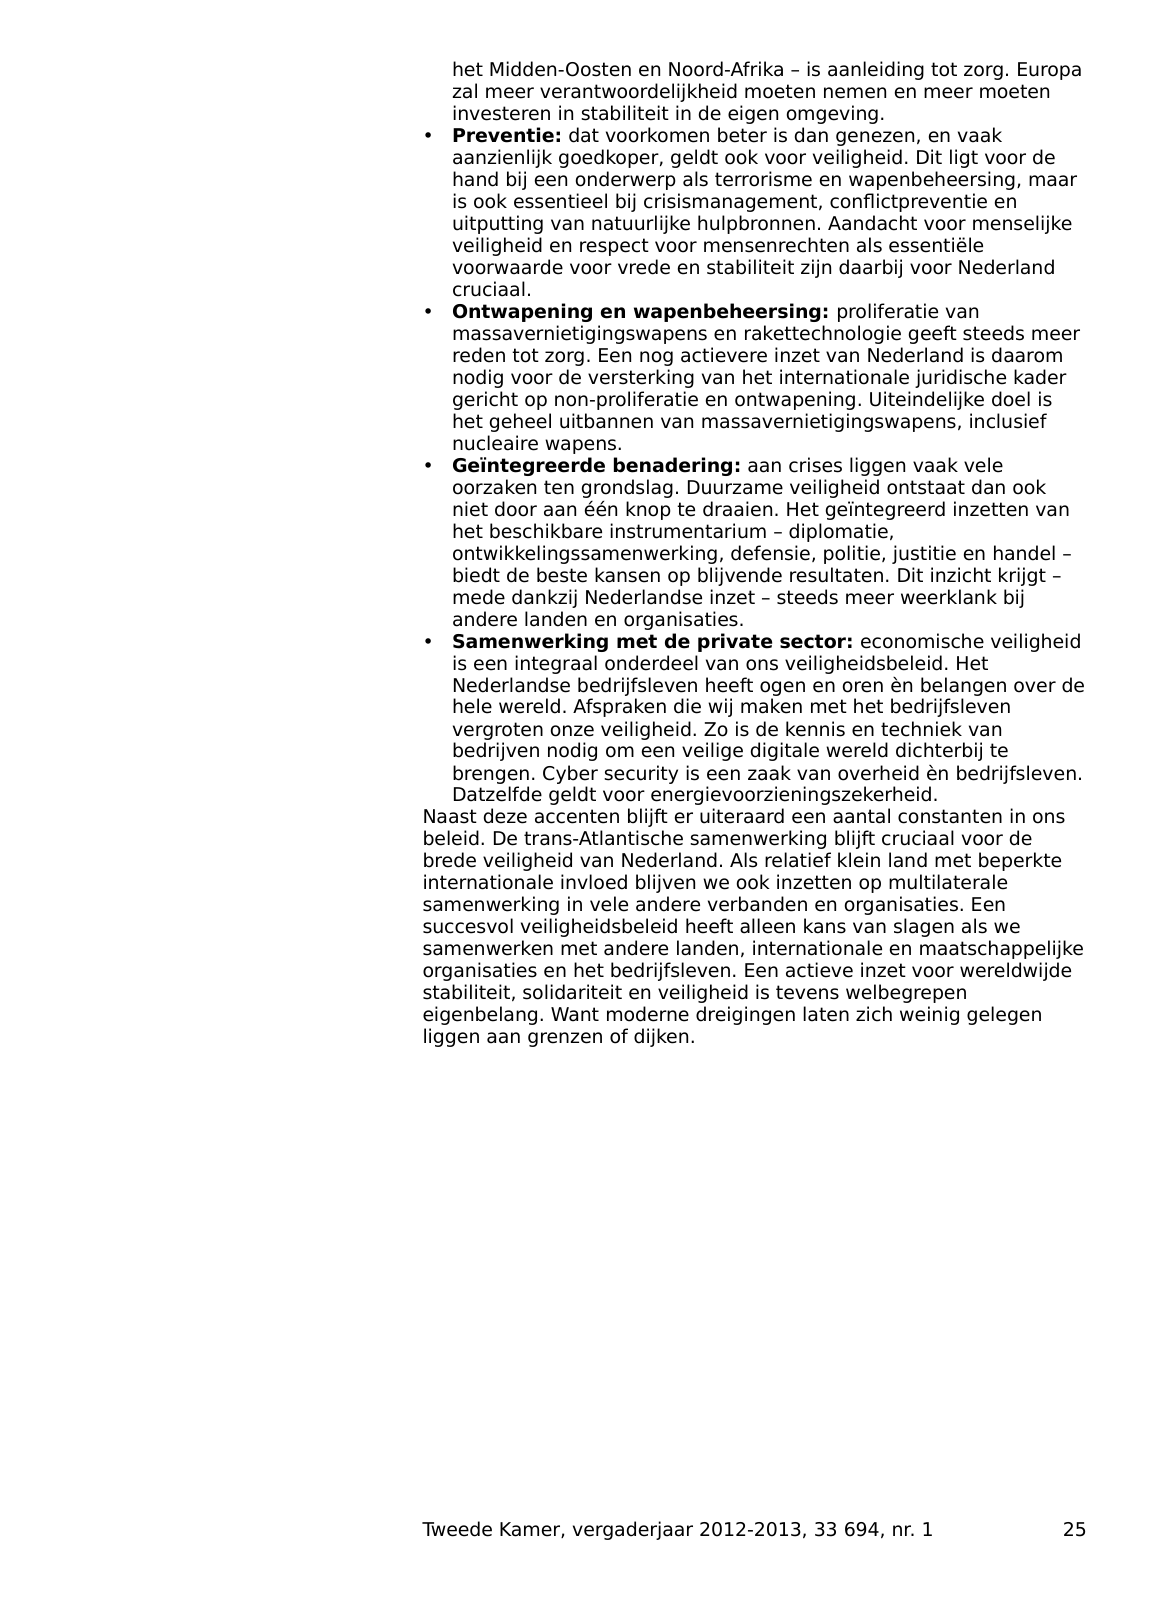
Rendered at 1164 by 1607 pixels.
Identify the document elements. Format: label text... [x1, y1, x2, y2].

text • Samenwerking met de private sector: economische veiligheid is een integraal onderdeel van ons veiligheidsbeleid. Het Nederlandse bedrijfsleven heeft ogen en oren èn belangen over de hele wereld. Afspraken die wij maken met het bedrijfsleven vergroten onze veiligheid. Zo is de kennis en techniek van bedrijven nodig om een veilige digitale wereld dichterbij te brengen. Cyber security is een zaak van overheid èn bedrijfsleven. Datzelfde geldt voor energievoorzieningszekerheid. [422, 631, 1087, 806]
text • Preventie: dat voorkomen beter is dan genezen, en vaak aanzienlijk goedkoper, geldt ook voor veiligheid. Dit ligt voor de hand bij een onderwerp als terrorisme en wapenbeheersing, maar is ook essentieel bij crisismanagement, conflictpreventie en uitputting van natuurlijke hulpbronnen. Aandacht voor menselijke veiligheid en respect voor mensenrechten als essentiële voorwaarde voor vrede en stabiliteit zijn daarbij voor Nederland cruciaal. [422, 125, 1087, 301]
text het Midden-Oosten en Noord-Afrika – is aanleiding tot zorg. Europa zal meer verantwoordelijkheid moeten nemen en meer moeten investeren in stabiliteit in de eigen omgeving. [422, 59, 1087, 125]
text • Ontwapening en wapenbeheersing: proliferatie van massavernietigingswapens en rakettechnologie geeft steeds meer reden tot zorg. Een nog actievere inzet van Nederland is daarom nodig voor de versterking van het internationale juridische kader gericht op non-proliferatie en ontwapening. Uiteindelijke doel is het geheel uitbannen van massavernietigingswapens, inclusief nucleaire wapens. [422, 301, 1087, 455]
text • Geïntegreerde benadering: aan crises liggen vaak vele oorzaken ten grondslag. Duurzame veiligheid ontstaat dan ook niet door aan één knop te draaien. Het geïntegreerd inzetten van het beschikbare instrumentarium – diplomatie, ontwikkelingssamenwerking, defensie, politie, justitie en handel – biedt de beste kansen op blijvende resultaten. Dit inzicht krijgt – mede dankzij Nederlandse inzet – steeds meer weerklank bij andere landen en organisaties. [422, 455, 1087, 631]
text Naast deze accenten blijft er uiteraard een aantal constanten in ons beleid. De trans-Atlantische samenwerking blijft cruciaal voor de brede veiligheid van Nederland. Als relatief klein land met beperkte internationale invloed blijven we ook inzetten op multilaterale samenwerking in vele andere verbanden en organisaties. Een succesvol veiligheidsbeleid heeft alleen kans van slagen als we samenwerken met andere landen, internationale en maatschappelijke organisaties en het bedrijfsleven. Een actieve inzet voor wereldwijde stabiliteit, solidariteit en veiligheid is tevens welbegrepen eigenbelang. Want moderne dreigingen laten zich weinig gelegen liggen aan grenzen of dijken. [422, 806, 1087, 1048]
